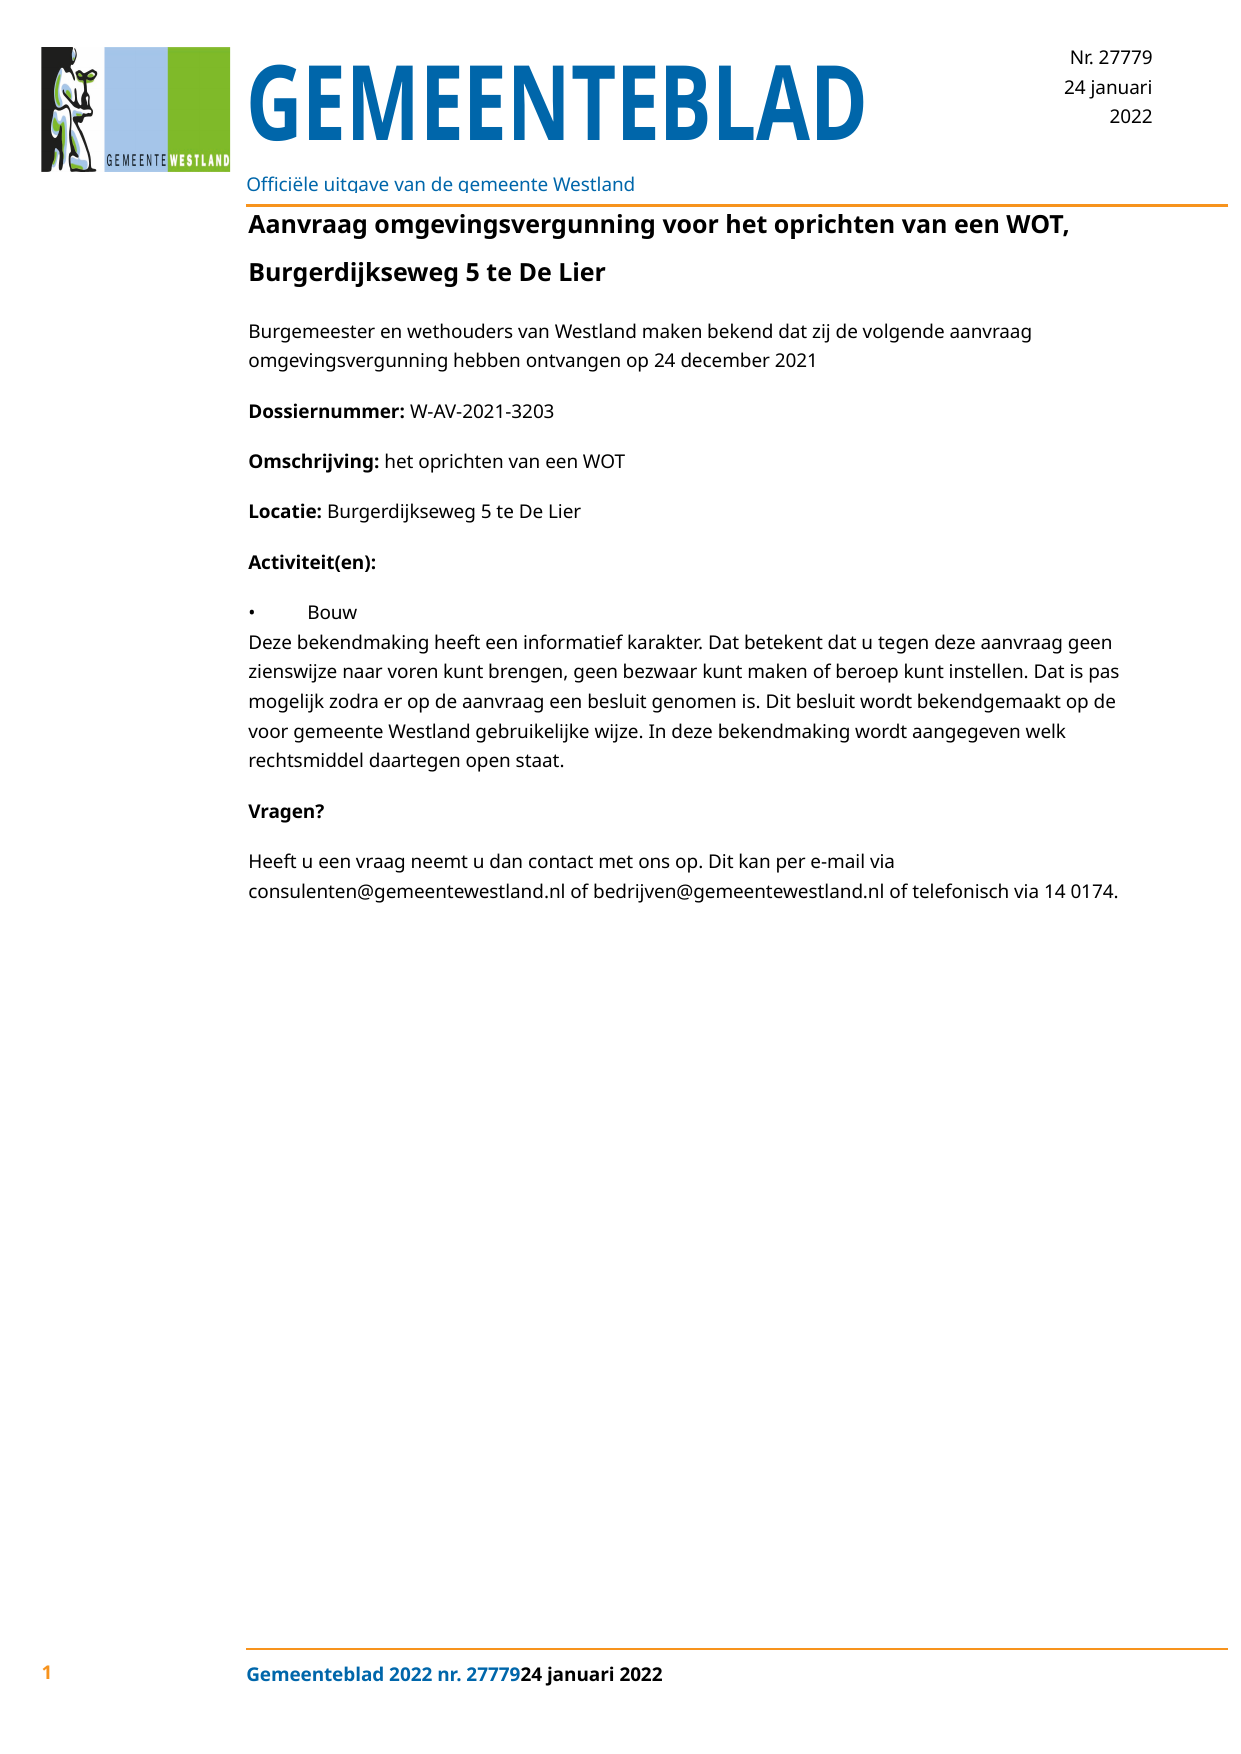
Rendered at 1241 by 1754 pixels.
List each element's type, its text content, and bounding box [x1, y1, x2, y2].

text Deze bekendmaking heeft een informatief karakter. Dat betekent dat u tegen deze aanvraag geen zienswijze naar voren kunt brengen, geen bezwaar kunt maken of beroep kunt instellen. Dat is pas mogelijk zodra er op de aanvraag een besluit genomen is. Dit besluit wordt bekendgemaakt op de voor gemeente Westland gebruikelijke wijze. In deze bekendmaking wordt aangegeven welk rechtsmiddel daartegen open staat. [248, 629, 1152, 773]
text Vragen? [248, 798, 1152, 824]
text Locatie: Burgerdijkseweg 5 te De Lier [248, 499, 1152, 524]
text Aanvraag omgevingsvergunning voor het oprichten van een WOT, Burgerdijkseweg 5 te De Lier [248, 207, 1152, 288]
list Bouw [248, 599, 1152, 625]
picture [41, 47, 231, 172]
text Heeft u een vraag neemt u dan contact met ons op. Dit kan per e-mail via consulenten@gemeentewestland.nl of bedrijven@gemeentewestland.nl of telefonisch via 14 0174. [248, 848, 1152, 904]
text Activiteit(en): [248, 549, 1152, 575]
text Dossiernummer: W-AV-2021-3203 [248, 398, 1152, 424]
text Burgemeester en wethouders van Westland maken bekend dat zij de volgende aanvraag omgevingsvergunning hebben ontvangen op 24 december 2021 [248, 318, 1152, 373]
text Omschrijving: het oprichten van een WOT [248, 448, 1152, 474]
